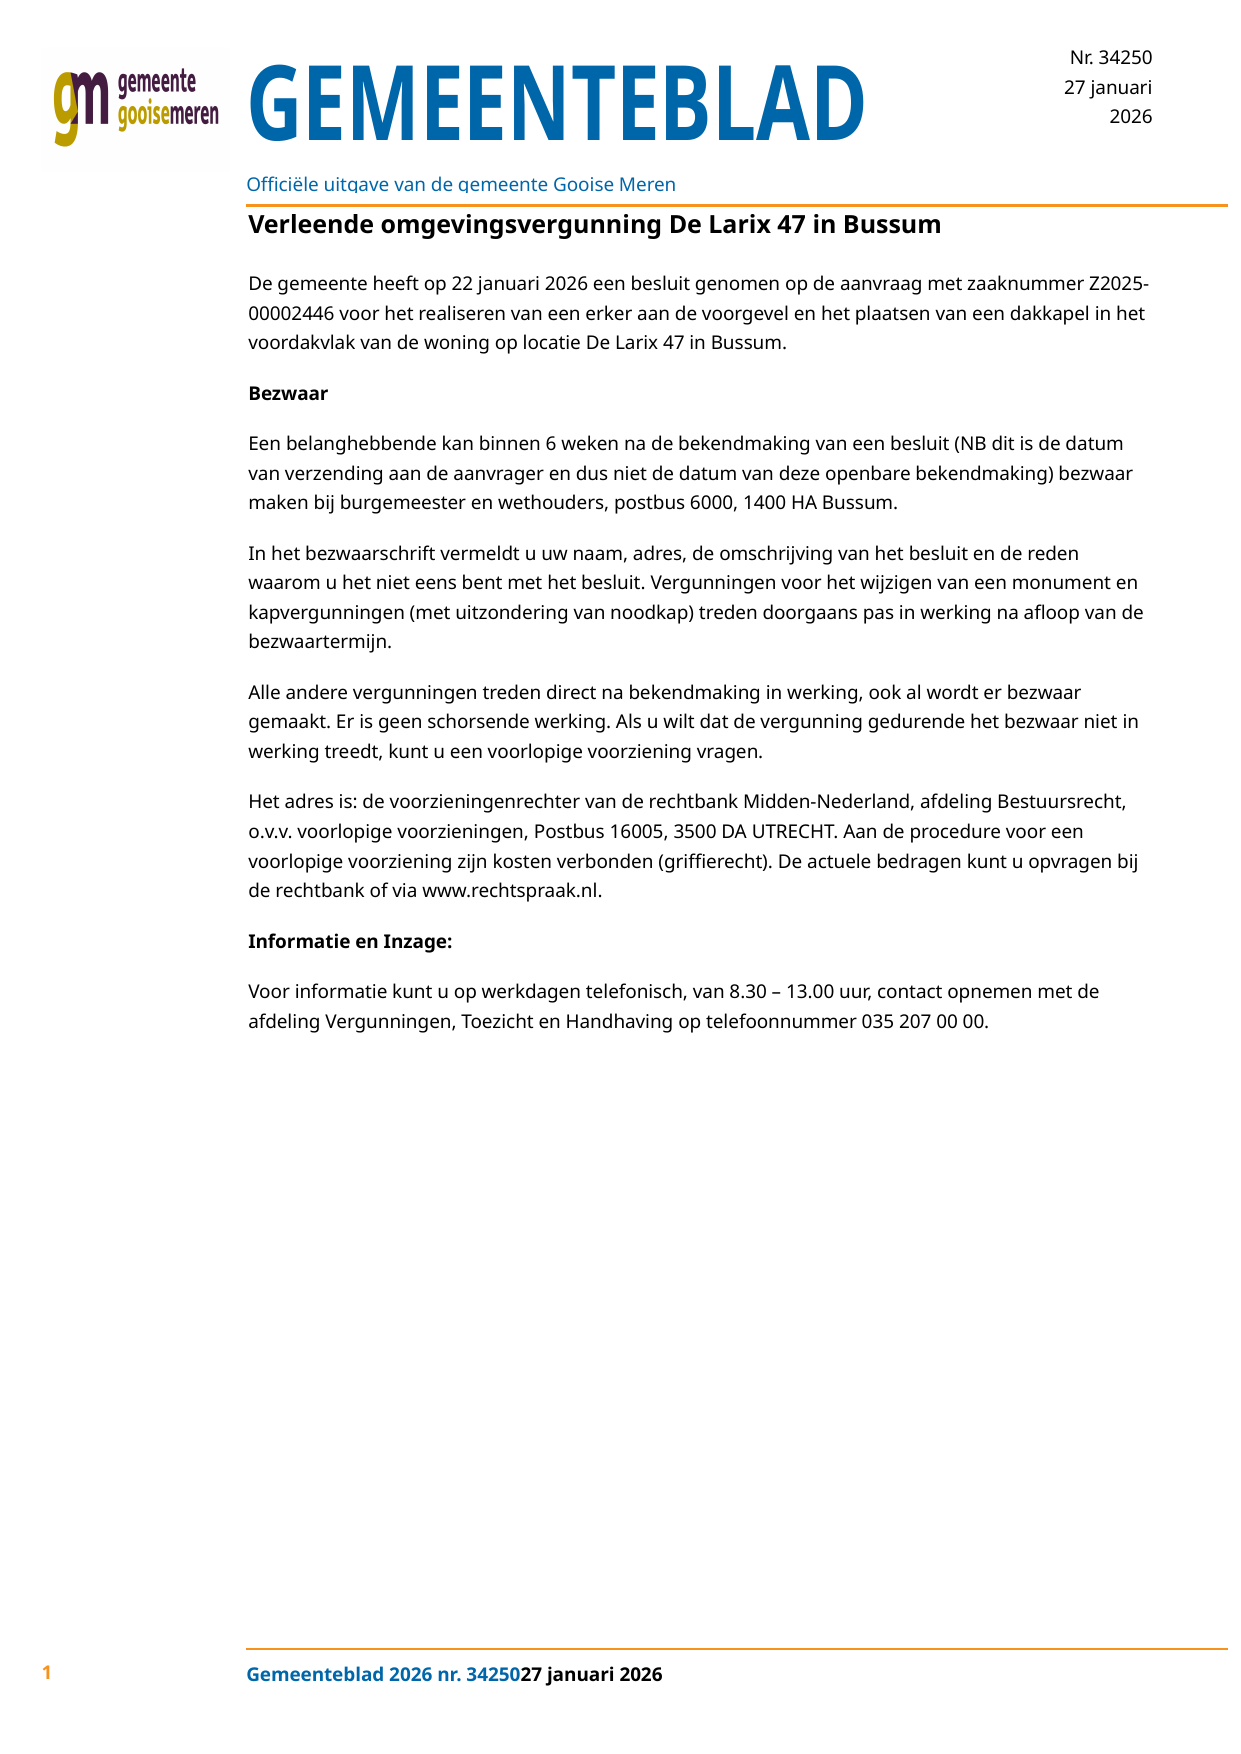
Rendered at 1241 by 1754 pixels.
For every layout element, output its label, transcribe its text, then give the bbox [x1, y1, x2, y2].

text Een belanghebbende kan binnen 6 weken na de bekendmaking van een besluit (NB dit is de datum van verzending aan de aanvrager en dus niet de datum van deze openbare bekendmaking) bezwaar maken bij burgemeester en wethouders, postbus 6000, 1400 HA Bussum. [248, 430, 1152, 515]
text Informatie en Inzage: [248, 928, 1152, 953]
text Alle andere vergunningen treden direct na bekendmaking in werking, ook al wordt er bezwaar gemaakt. Er is geen schorsende werking. Als u wilt dat de vergunning gedurende het bezwaar niet in werking treedt, kunt u een voorlopige voorziening vragen. [248, 679, 1152, 764]
text Verleende omgevingsvergunning De Larix 47 in Bussum [248, 207, 1152, 241]
text Voor informatie kunt u op werkdagen telefonisch, van 8.30 – 13.00 uur, contact opnemen met de afdeling Vergunningen, Toezicht en Handhaving op telefoonnummer 035 207 00 00. [248, 978, 1152, 1033]
text De gemeente heeft op 22 januari 2026 een besluit genomen op de aanvraag met zaaknummer Z2025-00002446 voor het realiseren van een erker aan de voorgevel en het plaatsen van een dakkapel in het voordakvlak van de woning op locatie De Larix 47 in Bussum. [248, 270, 1152, 355]
text Bezwaar [248, 380, 1152, 406]
text Het adres is: de voorzieningenrechter van de rechtbank Midden-Nederland, afdeling Bestuursrecht, o.v.v. voorlopige voorzieningen, Postbus 16005, 3500 DA UTRECHT. Aan de procedure voor een voorlopige voorziening zijn kosten verbonden (griffierecht). De actuele bedragen kunt u opvragen bij de rechtbank of via www.rechtspraak.nl. [248, 789, 1152, 903]
picture [41, 47, 231, 172]
text In het bezwaarschrift vermeldt u uw naam, adres, de omschrijving van het besluit en de reden waarom u het niet eens bent met het besluit. Vergunningen voor het wijzigen van een monument en kapvergunningen (met uitzondering van noodkap) treden doorgaans pas in werking na afloop van de bezwaartermijn. [248, 540, 1152, 654]
